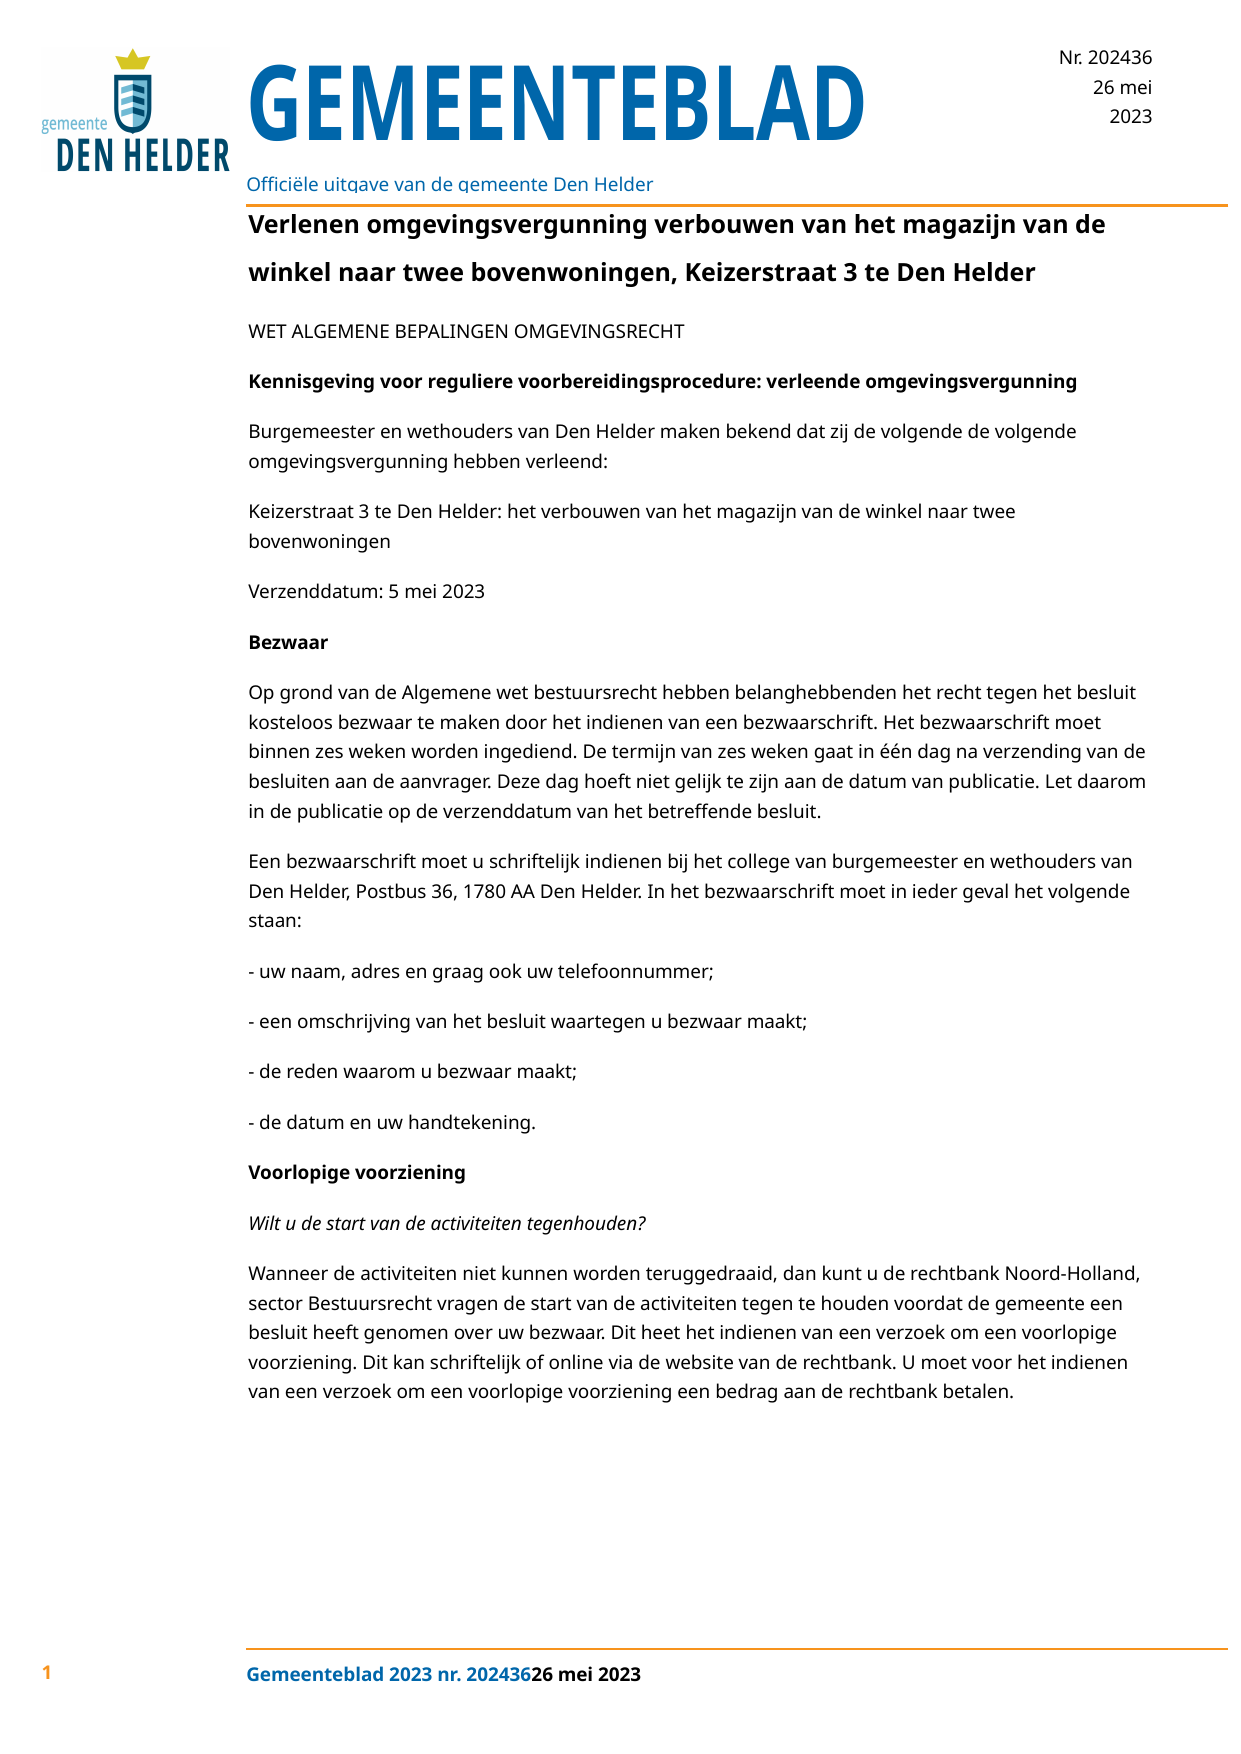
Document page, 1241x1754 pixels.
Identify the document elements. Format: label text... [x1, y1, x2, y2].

text Op grond van de Algemene wet bestuursrecht hebben belanghebbenden het recht tegen het besluit kosteloos bezwaar te maken door het indienen van een bezwaarschrift. Het bezwaarschrift moet binnen zes weken worden ingediend. De termijn van zes weken gaat in één dag na verzending van de besluiten aan de aanvrager. Deze dag hoeft niet gelijk te zijn aan de datum van publicatie. Let daarom in de publicatie op de verzenddatum van het betreffende besluit. [248, 679, 1152, 824]
text Wanneer de activiteiten niet kunnen worden teruggedraaid, dan kunt u de rechtbank Noord-Holland, sector Bestuursrecht vragen de start van de activiteiten tegen te houden voordat de gemeente een besluit heeft genomen over uw bezwaar. Dit heet het indienen van een verzoek om een voorlopige voorziening. Dit kan schriftelijk of online via de website van de rechtbank. U moet voor het indienen van een verzoek om een voorlopige voorziening een bedrag aan de rechtbank betalen. [248, 1260, 1152, 1404]
text - de reden waarom u bezwaar maakt; [248, 1059, 1152, 1084]
text Een bezwaarschrift moet u schriftelijk indienen bij het college van burgemeester en wethouders van Den Helder, Postbus 36, 1780 AA Den Helder. In het bezwaarschrift moet in ieder geval het volgende staan: [248, 848, 1152, 933]
text - de datum en uw handtekening. [248, 1109, 1152, 1135]
text Burgemeester en wethouders van Den Helder maken bekend dat zij de volgende de volgende omgevingsvergunning hebben verleend: [248, 419, 1152, 474]
picture [130, 157, 135, 172]
text - uw naam, adres en graag ook uw telefoonnummer; [248, 958, 1152, 984]
picture [182, 144, 187, 165]
picture [41, 47, 231, 172]
text WET ALGEMENE BEPALINGEN OMGEVINGSRECHT [248, 318, 1152, 344]
text Keizerstraat 3 te Den Helder: het verbouwen van het magazijn van de winkel naar twee bovenwoningen [248, 499, 1152, 554]
picture [220, 160, 224, 172]
text Verzenddatum: 5 mei 2023 [248, 579, 1152, 604]
text - een omschrijving van het besluit waartegen u bezwaar maakt; [248, 1008, 1152, 1034]
text Voorlopige voorziening [248, 1159, 1152, 1185]
text Bezwaar [248, 629, 1152, 655]
picture [63, 144, 68, 165]
text Kennisgeving voor reguliere voorbereidingsprocedure: verleende omgevingsvergunning [248, 368, 1152, 394]
picture [100, 154, 106, 172]
text Wilt u de start van de activiteiten tegenhouden? [248, 1210, 1152, 1236]
text Verlenen omgevingsvergunning verbouwen van het magazijn van de winkel naar twee bovenwoningen, Keizerstraat 3 te Den Helder [248, 207, 1152, 288]
